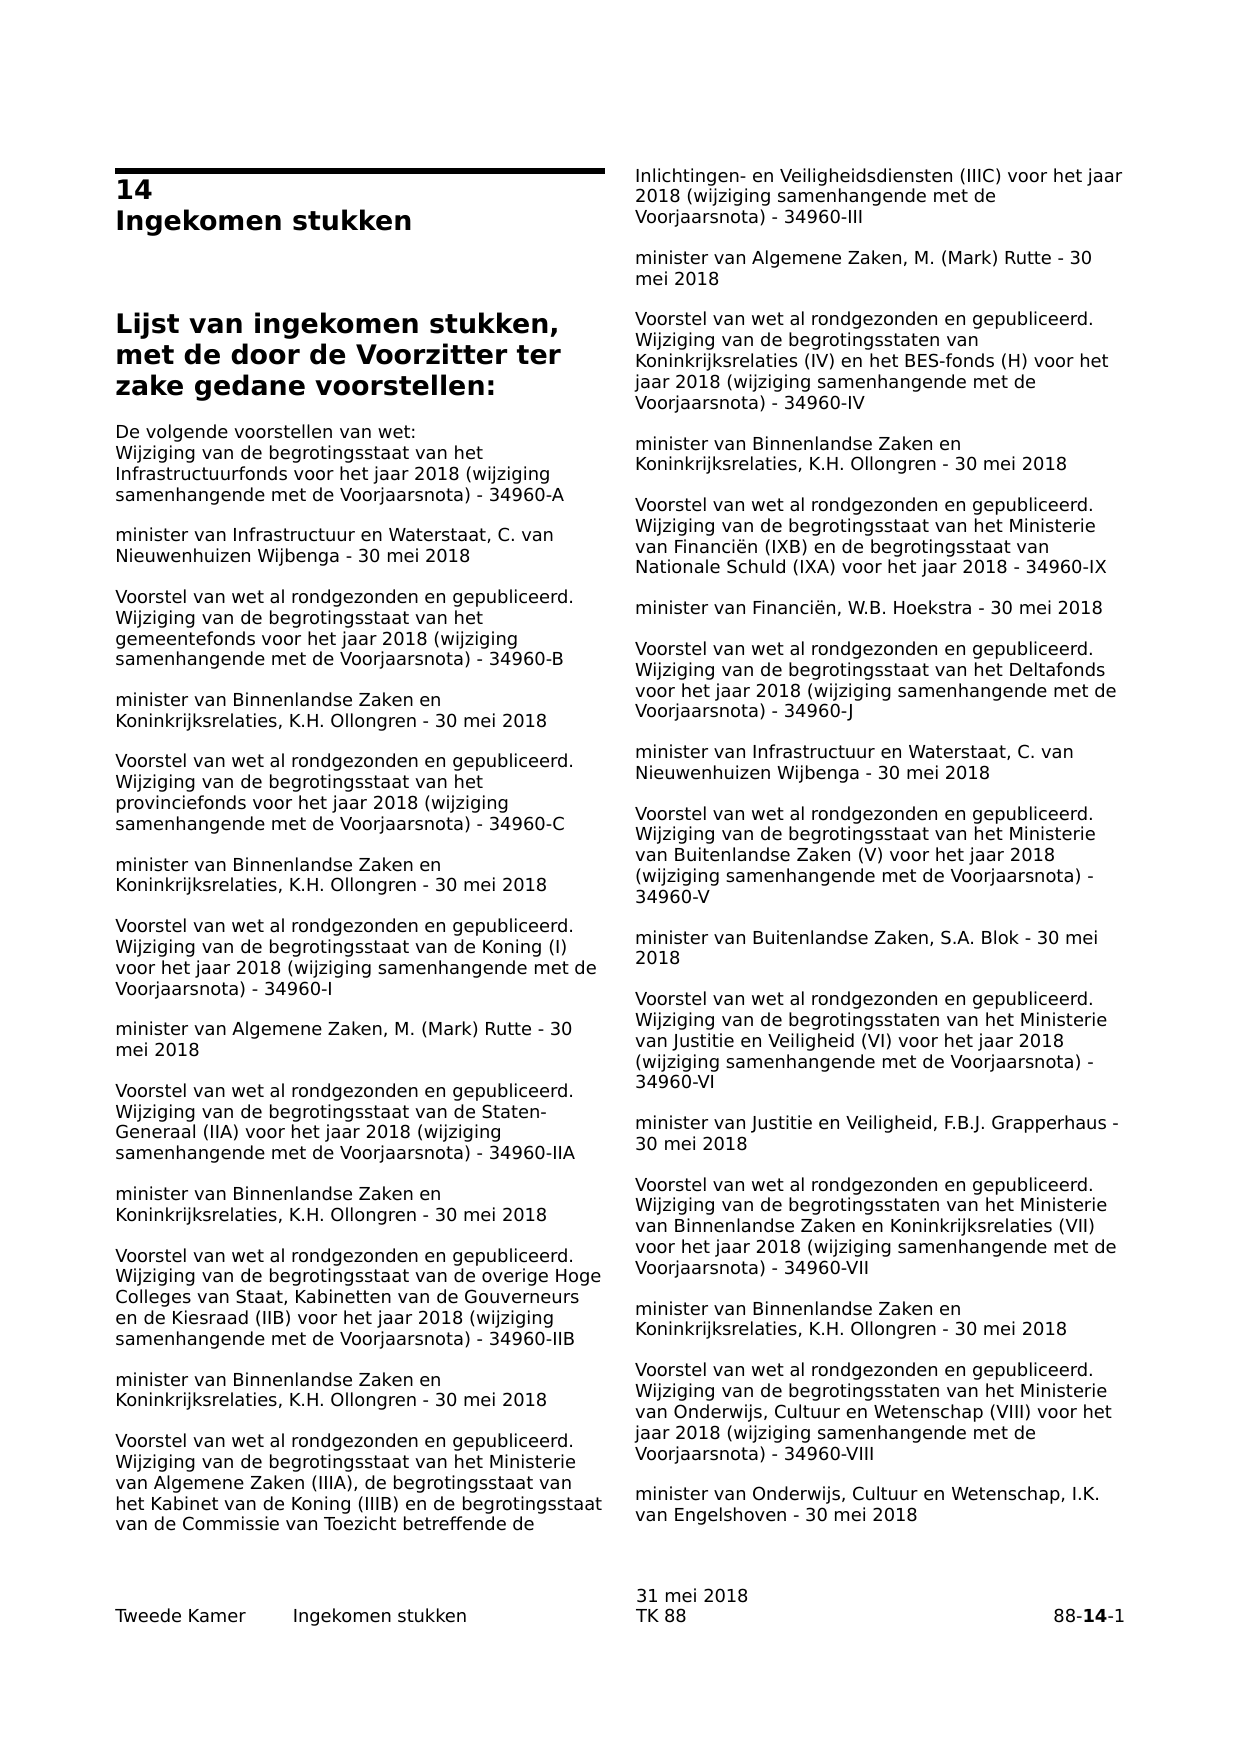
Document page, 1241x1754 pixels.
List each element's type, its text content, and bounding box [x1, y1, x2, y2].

text Voorstel van wet al rondgezonden en gepubliceerd. [635, 803, 1125, 824]
text Wijziging van de begrotingsstaat van de overige Hoge Colleges van Staat, Kabinetten van de Gouverneurs en de Kiesraad (IIB) voor het jaar 2018 (wijziging samenhangende met de Voorjaarsnota) - 34960-IIB [115, 1266, 605, 1349]
text Wijziging van de begrotingsstaat van de Staten-Generaal (IIA) voor het jaar 2018 (wijziging samenhangende met de Voorjaarsnota) - 34960-IIA [115, 1101, 605, 1164]
text Wijziging van de begrotingsstaat van het Deltafonds voor het jaar 2018 (wijziging samenhangende met de Voorjaarsnota) - 34960-J [635, 659, 1125, 722]
text minister van Buitenlandse Zaken, S.A. Blok - 30 mei 2018 [635, 927, 1125, 969]
text Wijziging van de begrotingsstaat van de Koning (I) voor het jaar 2018 (wijziging samenhangende met de Voorjaarsnota) - 34960-I [115, 937, 605, 999]
title Lijst van ingekomen stukken, met de door de Voorzitter ter zake gedane voorstellen: [115, 308, 605, 402]
text Voorstel van wet al rondgezonden en gepubliceerd. [635, 1174, 1125, 1195]
text Wijziging van de begrotingsstaat van het Ministerie van Buitenlandse Zaken (V) voor het jaar 2018 (wijziging samenhangende met de Voorjaarsnota) - 34960-V [635, 824, 1125, 907]
text Voorstel van wet al rondgezonden en gepubliceerd. [115, 1081, 605, 1101]
text minister van Justitie en Veiligheid, F.B.J. Grapperhaus - 30 mei 2018 [635, 1113, 1125, 1154]
text minister van Financiën, W.B. Hoekstra - 30 mei 2018 [635, 598, 1125, 619]
text Voorstel van wet al rondgezonden en gepubliceerd. [115, 916, 605, 937]
text Voorstel van wet al rondgezonden en gepubliceerd. [115, 751, 605, 772]
text minister van Algemene Zaken, M. (Mark) Rutte - 30 mei 2018 [115, 1019, 605, 1061]
text Wijziging van de begrotingsstaten van het Ministerie van Onderwijs, Cultuur en Wetenschap (VIII) voor het jaar 2018 (wijziging samenhangende met de Voorjaarsnota) - 34960-VIII [635, 1381, 1125, 1464]
text minister van Binnenlandse Zaken en Koninkrijksrelaties, K.H. Ollongren - 30 mei 2018 [635, 433, 1125, 475]
text Voorstel van wet al rondgezonden en gepubliceerd. [115, 1431, 605, 1452]
text Wijziging van de begrotingsstaat van het gemeentefonds voor het jaar 2018 (wijziging samenhangende met de Voorjaarsnota) - 34960-B [115, 607, 605, 670]
text Wijziging van de begrotingsstaten van Koninkrijksrelaties (IV) en het BES-fonds (H) voor het jaar 2018 (wijziging samenhangende met de Voorjaarsnota) - 34960-IV [635, 330, 1125, 413]
text minister van Infrastructuur en Waterstaat, C. van Nieuwenhuizen Wijbenga - 30 mei 2018 [115, 525, 605, 567]
text Voorstel van wet al rondgezonden en gepubliceerd. [635, 1360, 1125, 1381]
text Voorstel van wet al rondgezonden en gepubliceerd. [635, 989, 1125, 1010]
text Wijziging van de begrotingsstaten van het Ministerie van Justitie en Veiligheid (VI) voor het jaar 2018 (wijziging samenhangende met de Voorjaarsnota) - 34960-VI [635, 1010, 1125, 1093]
text Wijziging van de begrotingsstaat van het Ministerie van Financiën (IXB) en de begrotingsstaat van Nationale Schuld (IXA) voor het jaar 2018 - 34960-IX [635, 516, 1125, 578]
text De volgende voorstellen van wet: [115, 422, 605, 443]
text Wijziging van de begrotingsstaten van het Ministerie van Binnenlandse Zaken en Koninkrijksrelaties (VII) voor het jaar 2018 (wijziging samenhangende met de Voorjaarsnota) - 34960-VII [635, 1195, 1125, 1278]
text Voorstel van wet al rondgezonden en gepubliceerd. [635, 639, 1125, 659]
text Wijziging van de begrotingsstaat van het Ministerie van Algemene Zaken (IIIA), de begrotingsstaat van het Kabinet van de Koning (IIIB) en de begrotingsstaat van de Commissie van Toezicht betreffende de [115, 1452, 605, 1535]
text minister van Binnenlandse Zaken en Koninkrijksrelaties, K.H. Ollongren - 30 mei 2018 [115, 854, 605, 896]
text minister van Onderwijs, Cultuur en Wetenschap, I.K. van Engelshoven - 30 mei 2018 [635, 1484, 1125, 1526]
text Wijziging van de begrotingsstaat van het Infrastructuurfonds voor het jaar 2018 (wijziging samenhangende met de Voorjaarsnota) - 34960-A [115, 443, 605, 505]
text minister van Infrastructuur en Waterstaat, C. van Nieuwenhuizen Wijbenga - 30 mei 2018 [635, 742, 1125, 783]
text Inlichtingen- en Veiligheidsdiensten (IIIC) voor het jaar 2018 (wijziging samenhangende met de Voorjaarsnota) - 34960-III [635, 165, 1125, 228]
text minister van Algemene Zaken, M. (Mark) Rutte - 30 mei 2018 [635, 248, 1125, 289]
text Wijziging van de begrotingsstaat van het provinciefonds voor het jaar 2018 (wijziging samenhangende met de Voorjaarsnota) - 34960-C [115, 772, 605, 834]
text Voorstel van wet al rondgezonden en gepubliceerd. [115, 1245, 605, 1266]
title 14 Ingekomen stukken [115, 174, 605, 237]
text Voorstel van wet al rondgezonden en gepubliceerd. [115, 587, 605, 607]
text Voorstel van wet al rondgezonden en gepubliceerd. [635, 309, 1125, 330]
text minister van Binnenlandse Zaken en Koninkrijksrelaties, K.H. Ollongren - 30 mei 2018 [115, 1369, 605, 1411]
text minister van Binnenlandse Zaken en Koninkrijksrelaties, K.H. Ollongren - 30 mei 2018 [115, 690, 605, 731]
text minister van Binnenlandse Zaken en Koninkrijksrelaties, K.H. Ollongren - 30 mei 2018 [635, 1298, 1125, 1340]
text minister van Binnenlandse Zaken en Koninkrijksrelaties, K.H. Ollongren - 30 mei 2018 [115, 1184, 605, 1225]
text Voorstel van wet al rondgezonden en gepubliceerd. [635, 495, 1125, 516]
